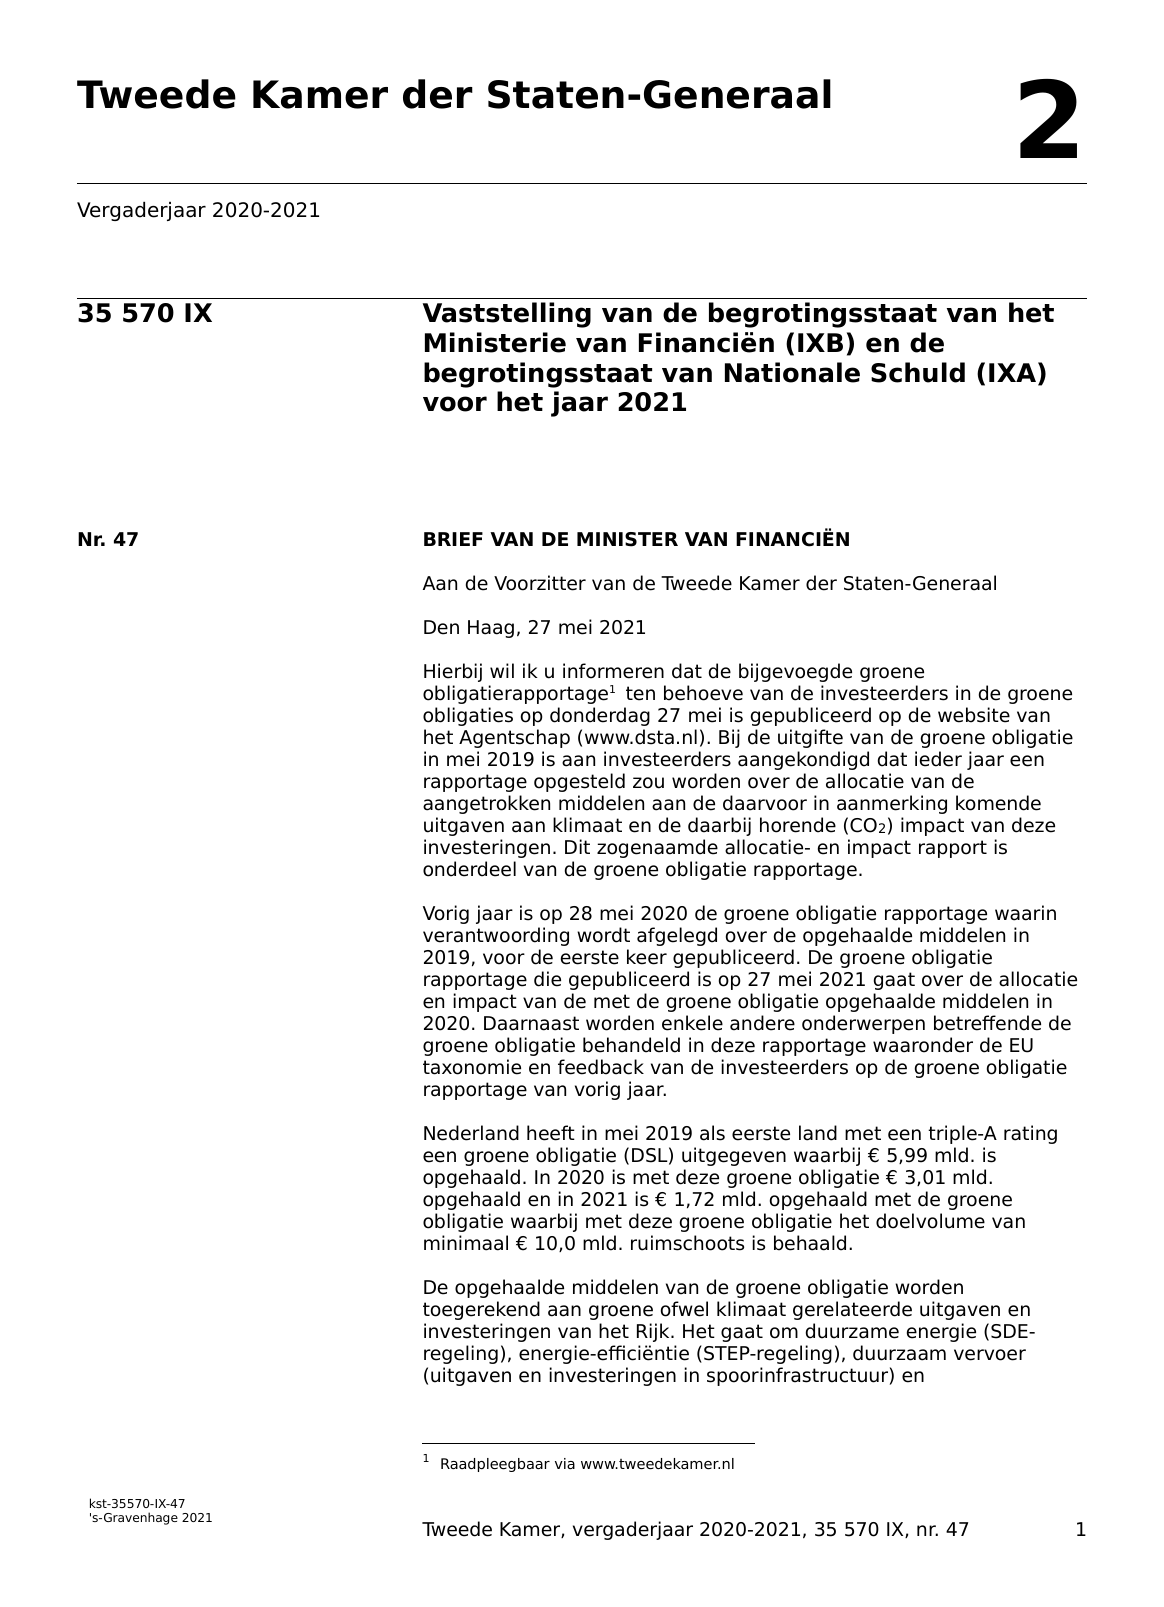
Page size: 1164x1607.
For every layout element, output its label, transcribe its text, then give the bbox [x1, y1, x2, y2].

table_header Tweede Kamer der Staten-Generaal [77, 59, 886, 183]
subtitle Nr. 47 BRIEF VAN DE MINISTER VAN FINANCIËN [77, 529, 1087, 551]
text Vorig jaar is op 28 mei 2020 de groene obligatie rapportage waarin verantwoording wordt afgelegd over de opgehaalde middelen in 2019, voor de eerste keer gepubliceerd. De groene obligatie rapportage die gepubliceerd is op 27 mei 2021 gaat over de allocatie en impact van de met de groene obligatie opgehaalde middelen in 2020. Daarnaast worden enkele andere onderwerpen betreffende de groene obligatie behandeld in deze rapportage waaronder de EU taxonomie en feedback van de investeerders op de groene obligatie rapportage van vorig jaar. [422, 903, 1087, 1101]
text 's-Gravenhage 2021 [88, 1511, 323, 1525]
text kst-35570-IX-47 [88, 1497, 323, 1511]
text Hierbij wil ik u informeren dat de bijgevoegde groene obligatierapportage ten behoeve van de investeerders in de groene obligaties op donderdag 27 mei is gepubliceerd op de website van het Agentschap (www.dsta.nl). Bij de uitgifte van de groene obligatie in mei 2019 is aan investeerders aangekondigd dat ieder jaar een rapportage opgesteld zou worden over de allocatie van de aangetrokken middelen aan de daarvoor in aanmerking komende uitgaven aan klimaat en de daarbij horende (CO2) impact van deze investeringen. Dit zogenaamde allocatie- en impact rapport is onderdeel van de groene obligatie rapportage. [422, 661, 1087, 881]
table_header 2 [886, 59, 1087, 183]
text De opgehaalde middelen van de groene obligatie worden toegerekend aan groene ofwel klimaat gerelateerde uitgaven en investeringen van het Rijk. Het gaat om duurzame energie (SDE-regeling), energie-efficiëntie (STEP-regeling), duurzaam vervoer (uitgaven en investeringen in spoorinfrastructuur) en [422, 1277, 1087, 1387]
text Den Haag, 27 mei 2021 [422, 617, 1087, 639]
text Nederland heeft in mei 2019 als eerste land met een triple-A rating een groene obligatie (DSL) uitgegeven waarbij € 5,99 mld. is opgehaald. In 2020 is met deze groene obligatie € 3,01 mld. opgehaald en in 2021 is € 1,72 mld. opgehaald met de groene obligatie waarbij met deze groene obligatie het doelvolume van minimaal € 10,0 mld. ruimschoots is behaald. [422, 1123, 1087, 1255]
subtitle 35 570 IX Vaststelling van de begrotingsstaat van het Ministerie van Financiën (IXB) en de begrotingsstaat van Nationale Schuld (IXA) voor het jaar 2021 [77, 299, 1087, 418]
table_cell Vergaderjaar 2020-2021 [77, 184, 1087, 298]
text Aan de Voorzitter van de Tweede Kamer der Staten-Generaal [422, 573, 1087, 595]
text Raadpleegbaar via www.tweedekamer.nl [422, 1452, 1087, 1474]
